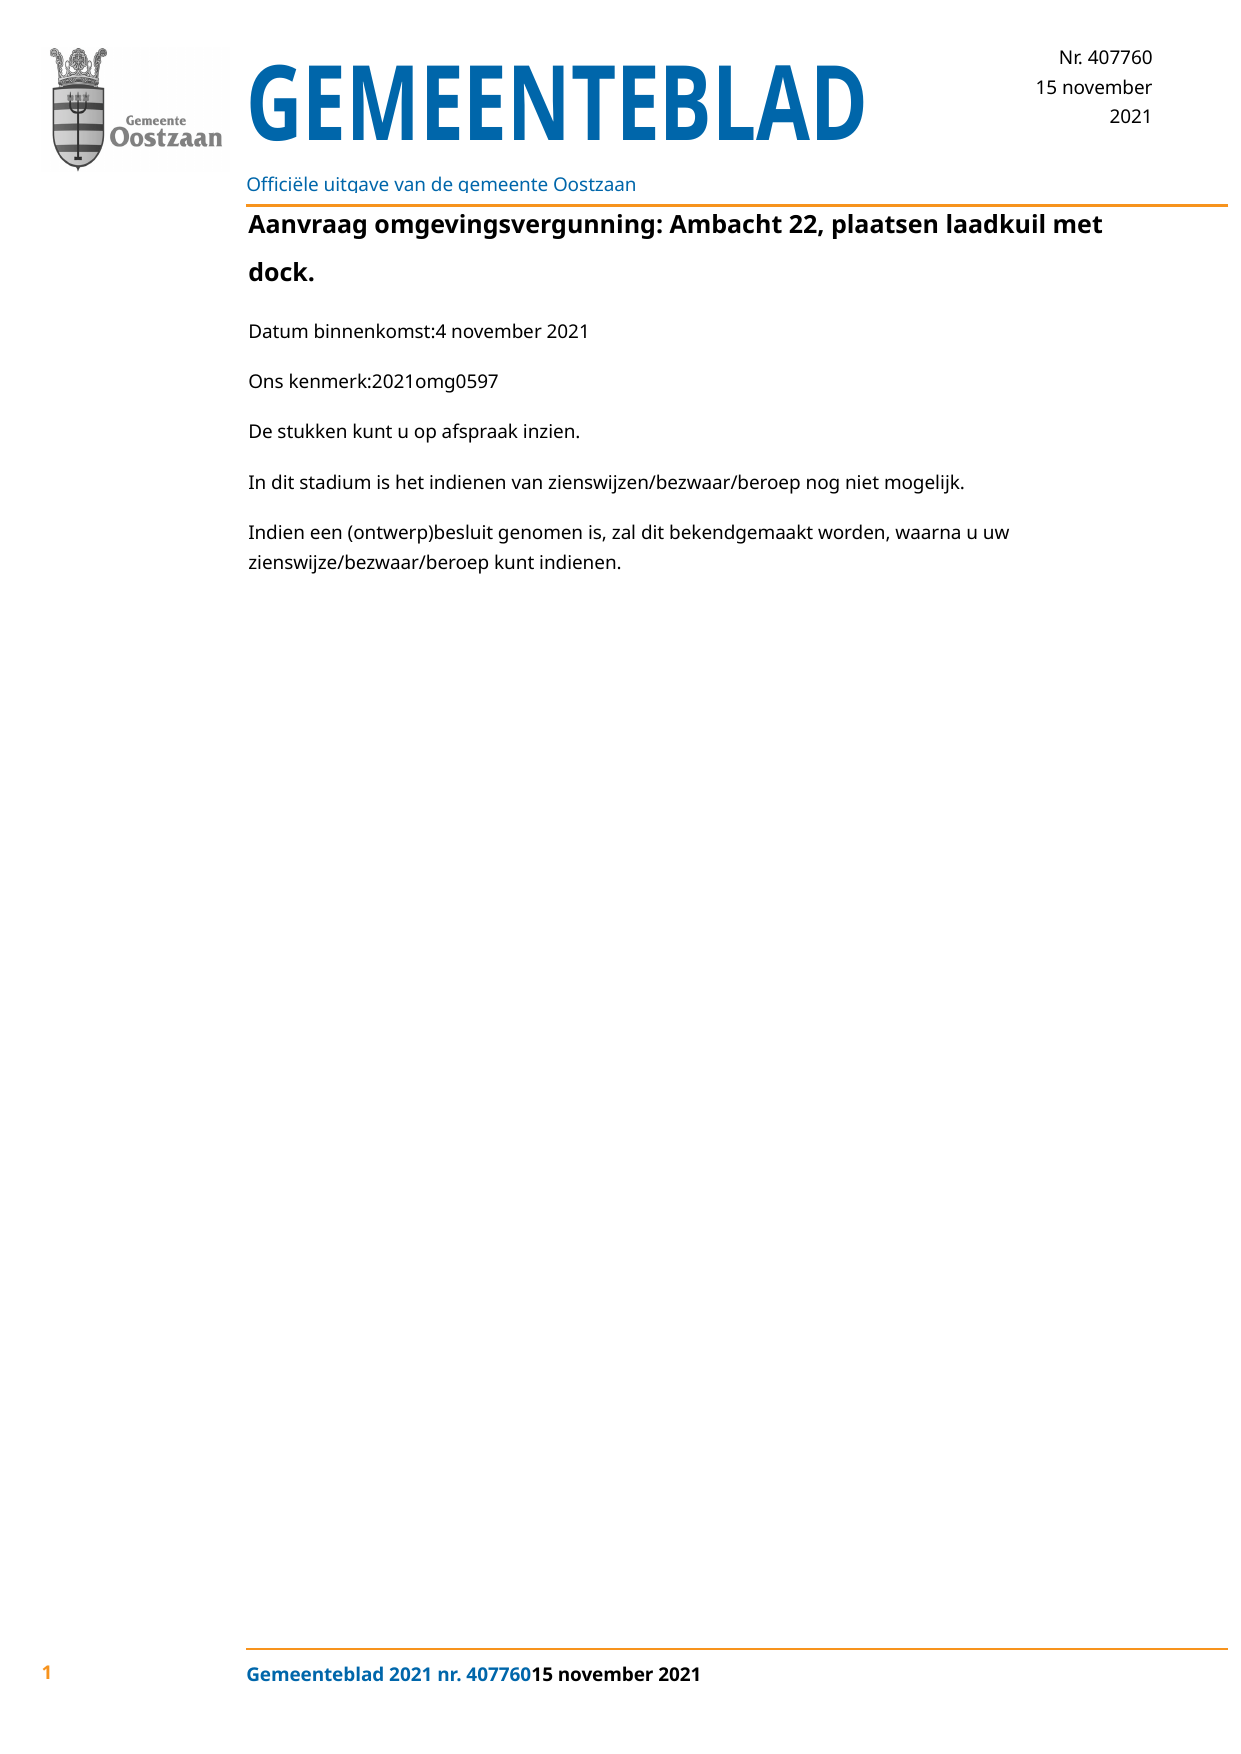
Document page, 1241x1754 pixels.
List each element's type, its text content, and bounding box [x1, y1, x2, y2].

text Datum binnenkomst:4 november 2021 [248, 318, 1152, 344]
text In dit stadium is het indienen van zienswijzen/bezwaar/beroep nog niet mogelijk. [248, 469, 1152, 495]
text Indien een (ontwerp)besluit genomen is, zal dit bekendgemaakt worden, waarna u uw zienswijze/bezwaar/beroep kunt indienen. [248, 519, 1152, 575]
text Aanvraag omgevingsvergunning: Ambacht 22, plaatsen laadkuil met dock. [248, 207, 1152, 288]
text De stukken kunt u op afspraak inzien. [248, 419, 1152, 444]
picture [41, 47, 231, 172]
text Ons kenmerk:2021omg0597 [248, 368, 1152, 394]
